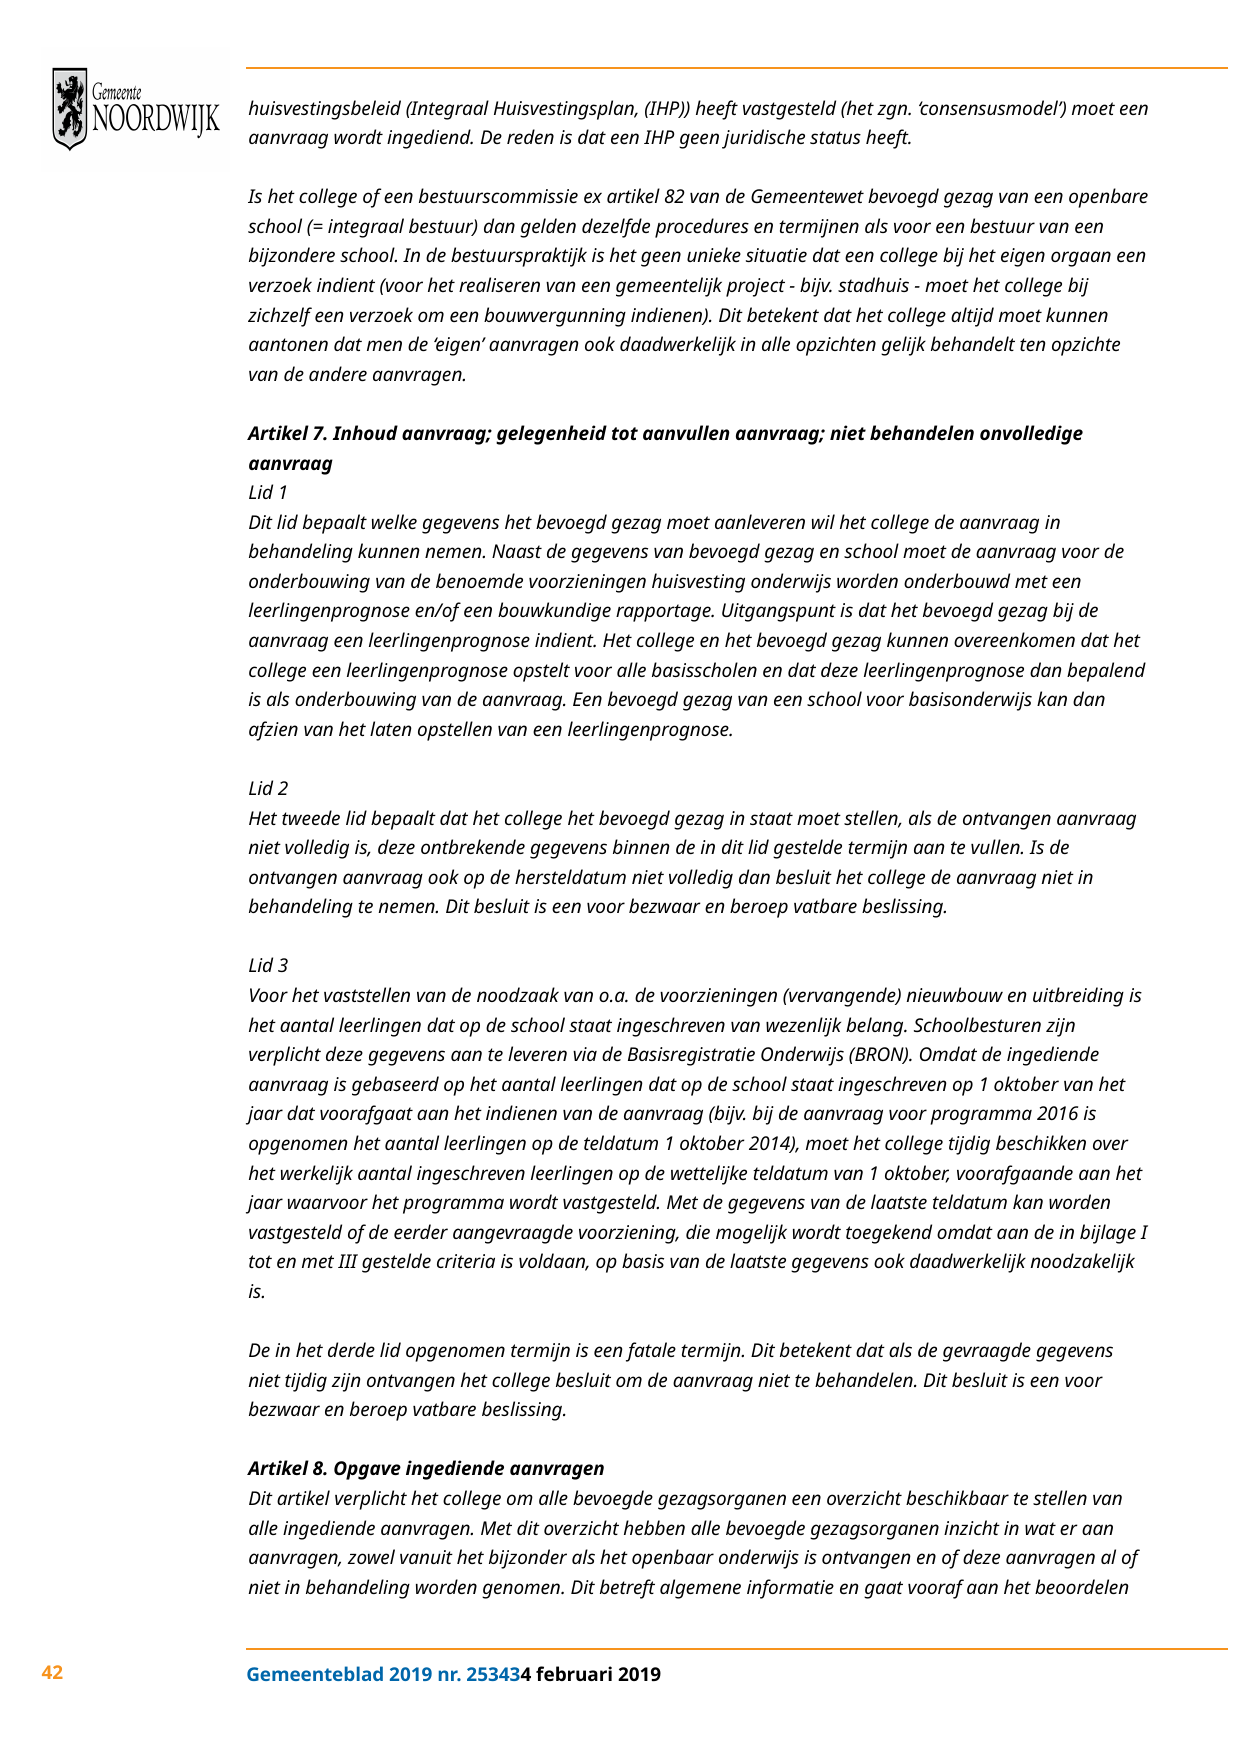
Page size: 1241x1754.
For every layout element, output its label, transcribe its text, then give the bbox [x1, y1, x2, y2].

text huisvestingsbeleid (Integraal Huisvestingsplan, (IHP)) heeft vastgesteld (het zgn. ‘consensusmodel’) moet een aanvraag wordt ingediend. De reden is dat een IHP geen juridische status heeft. [248, 95, 1152, 150]
text Lid 2 [248, 775, 1152, 801]
text Dit artikel verplicht het college om alle bevoegde gezagsorganen een overzicht beschikbaar te stellen van alle ingediende aanvragen. Met dit overzicht hebben alle bevoegde gezagsorganen inzicht in wat er aan aanvragen, zowel vanuit het bijzonder als het openbaar onderwijs is ontvangen en of deze aanvragen al of niet in behandeling worden genomen. Dit betreft algemene informatie en gaat vooraf aan het beoordelen [248, 1485, 1152, 1600]
text Voor het vaststellen van de noodzaak van o.a. de voorzieningen (vervangende) nieuwbouw en uitbreiding is het aantal leerlingen dat op de school staat ingeschreven van wezenlijk belang. Schoolbesturen zijn verplicht deze gegevens aan te leveren via de Basisregistratie Onderwijs (BRON). Omdat de ingediende aanvraag is gebaseerd op het aantal leerlingen dat op de school staat ingeschreven op 1 oktober van het jaar dat voorafgaat aan het indienen van de aanvraag (bijv. bij de aanvraag voor programma 2016 is opgenomen het aantal leerlingen op de teldatum 1 oktober 2014), moet het college tijdig beschikken over het werkelijk aantal ingeschreven leerlingen op de wettelijke teldatum van 1 oktober, voorafgaande aan het jaar waarvoor het programma wordt vastgesteld. Met de gegevens van de laatste teldatum kan worden vastgesteld of de eerder aangevraagde voorziening, die mogelijk wordt toegekend omdat aan de in bijlage I tot en met III gestelde criteria is voldaan, op basis van de laatste gegevens ook daadwerkelijk noodzakelijk is. [248, 982, 1152, 1304]
text Het tweede lid bepaalt dat het college het bevoegd gezag in staat moet stellen, als de ontvangen aanvraag niet volledig is, deze ontbrekende gegevens binnen de in dit lid gestelde termijn aan te vullen. Is de ontvangen aanvraag ook op de hersteldatum niet volledig dan besluit het college de aanvraag niet in behandeling te nemen. Dit besluit is een voor bezwaar en beroep vatbare beslissing. [248, 805, 1152, 919]
text Dit lid bepaalt welke gegevens het bevoegd gezag moet aanleveren wil het college de aanvraag in behandeling kunnen nemen. Naast de gegevens van bevoegd gezag en school moet de aanvraag voor de onderbouwing van de benoemde voorzieningen huisvesting onderwijs worden onderbouwd met een leerlingenprognose en/of een bouwkundige rapportage. Uitgangspunt is dat het bevoegd gezag bij de aanvraag een leerlingenprognose indient. Het college en het bevoegd gezag kunnen overeenkomen dat het college een leerlingenprognose opstelt voor alle basisscholen en dat deze leerlingenprognose dan bepalend is als onderbouwing van de aanvraag. Een bevoegd gezag van een school voor basisonderwijs kan dan afzien van het laten opstellen van een leerlingenprognose. [248, 509, 1152, 742]
text Lid 3 [248, 953, 1152, 978]
picture [41, 47, 231, 172]
text Artikel 8. Opgave ingediende aanvragen [248, 1456, 1152, 1481]
text Artikel 7. Inhoud aanvraag; gelegenheid tot aanvullen aanvraag; niet behandelen onvolledige aanvraag [248, 420, 1152, 476]
text Is het college of een bestuurscommissie ex artikel 82 van de Gemeentewet bevoegd gezag van een openbare school (= integraal bestuur) dan gelden dezelfde procedures en termijnen als voor een bestuur van een bijzondere school. In de bestuurspraktijk is het geen unieke situatie dat een college bij het eigen orgaan een verzoek indient (voor het realiseren van een gemeentelijk project - bijv. stadhuis - moet het college bij zichzelf een verzoek om een bouwvergunning indienen). Dit betekent dat het college altijd moet kunnen aantonen dat men de ‘eigen’ aanvragen ook daadwerkelijk in alle opzichten gelijk behandelt ten opzichte van de andere aanvragen. [248, 183, 1152, 387]
text Lid 1 [248, 479, 1152, 505]
text De in het derde lid opgenomen termijn is een fatale termijn. Dit betekent dat als de gevraagde gegevens niet tijdig zijn ontvangen het college besluit om de aanvraag niet te behandelen. Dit besluit is een voor bezwaar en beroep vatbare beslissing. [248, 1337, 1152, 1422]
